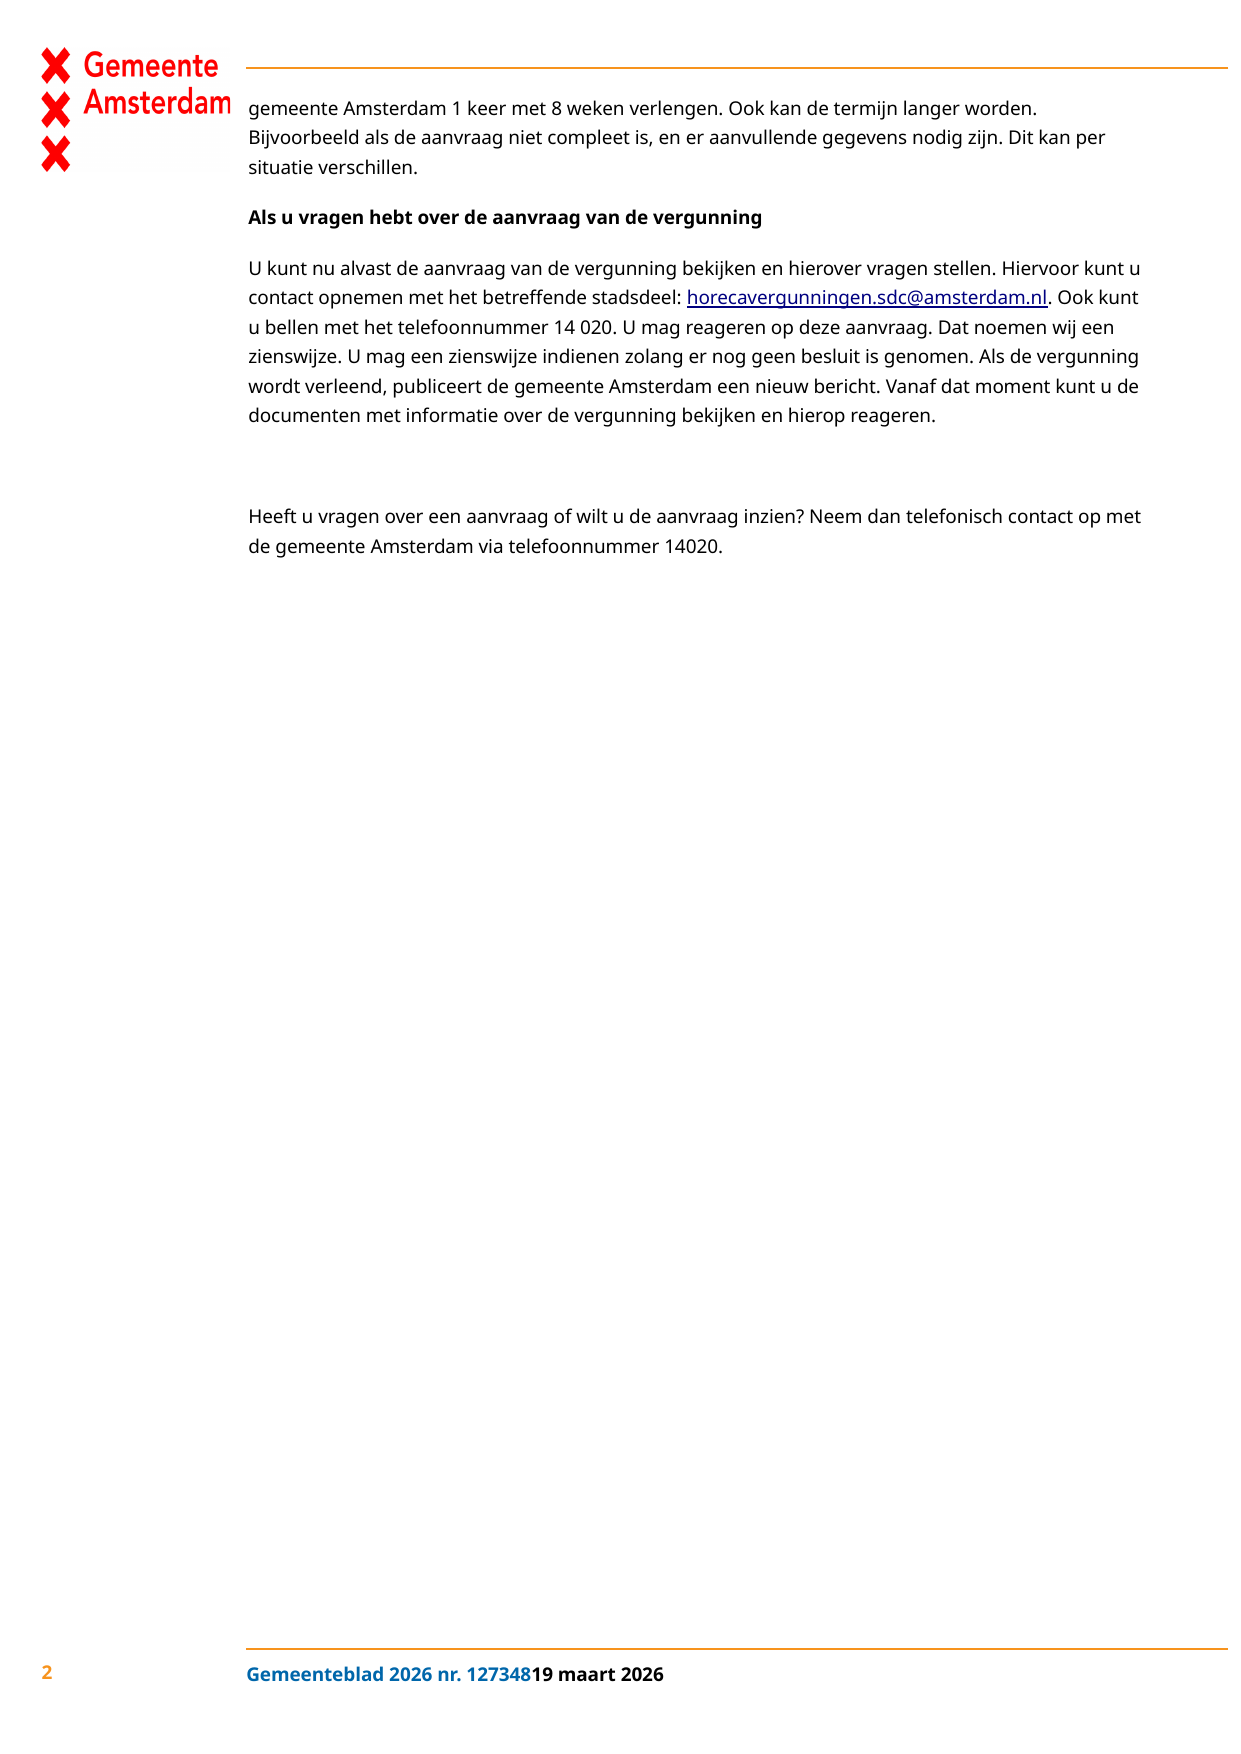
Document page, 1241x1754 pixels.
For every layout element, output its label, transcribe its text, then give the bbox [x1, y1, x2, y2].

text gemeente Amsterdam 1 keer met 8 weken verlengen. Ook kan de termijn langer worden. Bijvoorbeeld als de aanvraag niet compleet is, en er aanvullende gegevens nodig zijn. Dit kan per situatie verschillen. [248, 95, 1152, 180]
text U kunt nu alvast de aanvraag van de vergunning bekijken en hierover vragen stellen. Hiervoor kunt u contact opnemen met het betreffende stadsdeel: horecavergunningen.sdc@amsterdam.nl. Ook kunt u bellen met het telefoonnummer 14 020. U mag reageren op deze aanvraag. Dat noemen wij een zienswijze. U mag een zienswijze indienen zolang er nog geen besluit is genomen. Als de vergunning wordt verleend, publiceert de gemeente Amsterdam een nieuw bericht. Vanaf dat moment kunt u de documenten met informatie over de vergunning bekijken en hierop reageren. [248, 255, 1152, 428]
text Als u vragen hebt over de aanvraag van de vergunning [248, 204, 1152, 230]
picture [41, 47, 231, 172]
text Heeft u vragen over een aanvraag of wilt u de aanvraag inzien? Neem dan telefonisch contact op met de gemeente Amsterdam via telefoonnummer 14020. [248, 503, 1152, 559]
